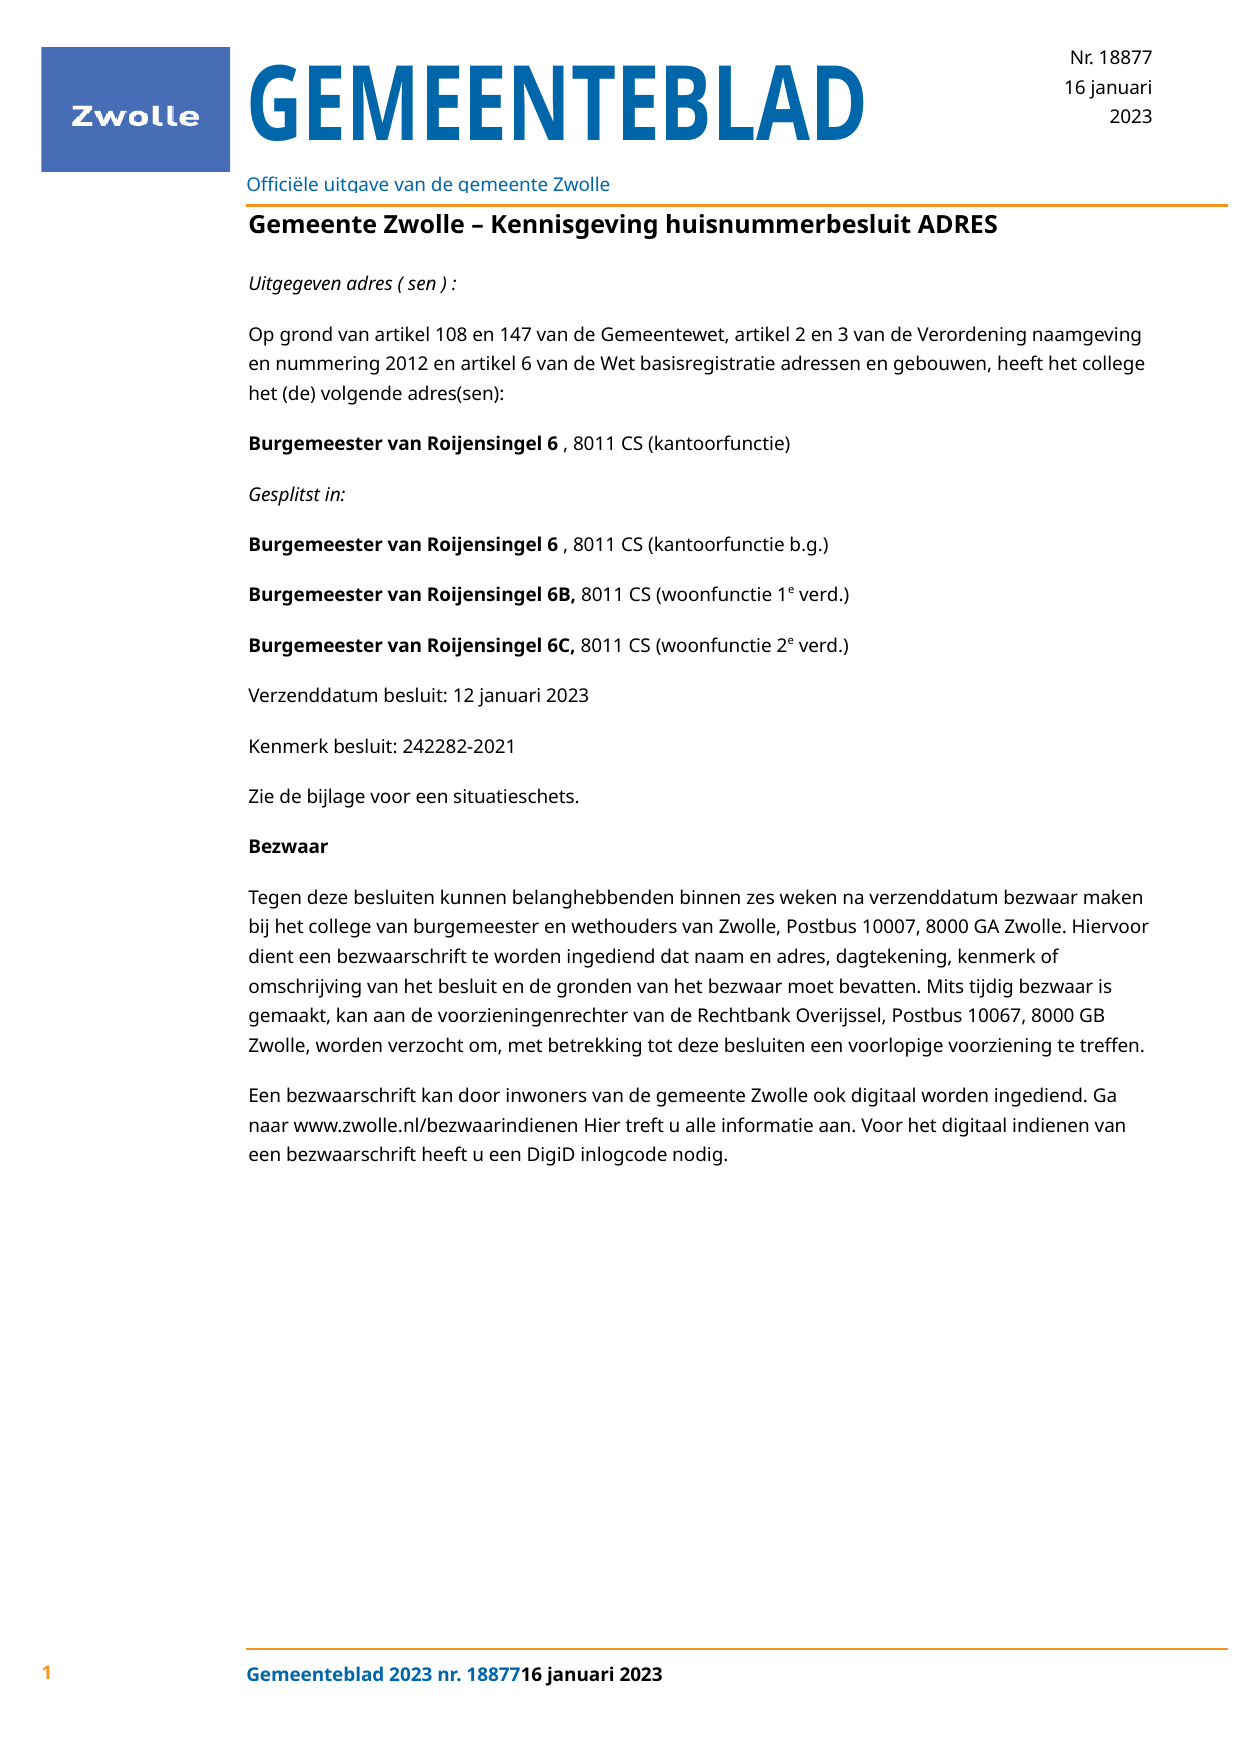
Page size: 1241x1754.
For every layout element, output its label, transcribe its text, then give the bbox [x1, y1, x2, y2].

text Uitgegeven adres ( sen ) : [248, 270, 1152, 296]
text Kenmerk besluit: 242282-2021 [248, 733, 1152, 758]
text Verzenddatum besluit: 12 januari 2023 [248, 682, 1152, 708]
picture [41, 47, 231, 172]
text Een bezwaarschrift kan door inwoners van de gemeente Zwolle ook digitaal worden ingediend. Ga naar www.zwolle.nl/bezwaarindienen Hier treft u alle informatie aan. Voor het digitaal indienen van een bezwaarschrift heeft u een DigiD inlogcode nodig. [248, 1082, 1152, 1167]
text Gemeente Zwolle – Kennisgeving huisnummerbesluit ADRES [248, 207, 1152, 241]
text Burgemeester van Roijensingel 6 , 8011 CS (kantoorfunctie b.g.) [248, 531, 1152, 557]
text Gesplitst in: [248, 481, 1152, 506]
text Tegen deze besluiten kunnen belanghebbenden binnen zes weken na verzenddatum bezwaar maken bij het college van burgemeester en wethouders van Zwolle, Postbus 10007, 8000 GA Zwolle. Hiervoor dient een bezwaarschrift te worden ingediend dat naam en adres, dagtekening, kenmerk of omschrijving van het besluit en de gronden van het bezwaar moet bevatten. Mits tijdig bezwaar is gemaakt, kan aan de voorzieningenrechter van de Rechtbank Overijssel, Postbus 10067, 8000 GB Zwolle, worden verzocht om, met betrekking tot deze besluiten een voorlopige voorziening te treffen. [248, 884, 1152, 1058]
text Bezwaar [248, 834, 1152, 859]
text Burgemeester van Roijensingel 6C, 8011 CS (woonfunctie 2e verd.) [248, 632, 1152, 658]
text Burgemeester van Roijensingel 6B, 8011 CS (woonfunctie 1e verd.) [248, 582, 1152, 607]
text Burgemeester van Roijensingel 6 , 8011 CS (kantoorfunctie) [248, 430, 1152, 456]
text Op grond van artikel 108 en 147 van de Gemeentewet, artikel 2 en 3 van de Verordening naamgeving en nummering 2012 en artikel 6 van de Wet basisregistratie adressen en gebouwen, heeft het college het (de) volgende adres(sen): [248, 321, 1152, 406]
text Zie de bijlage voor een situatieschets. [248, 783, 1152, 809]
